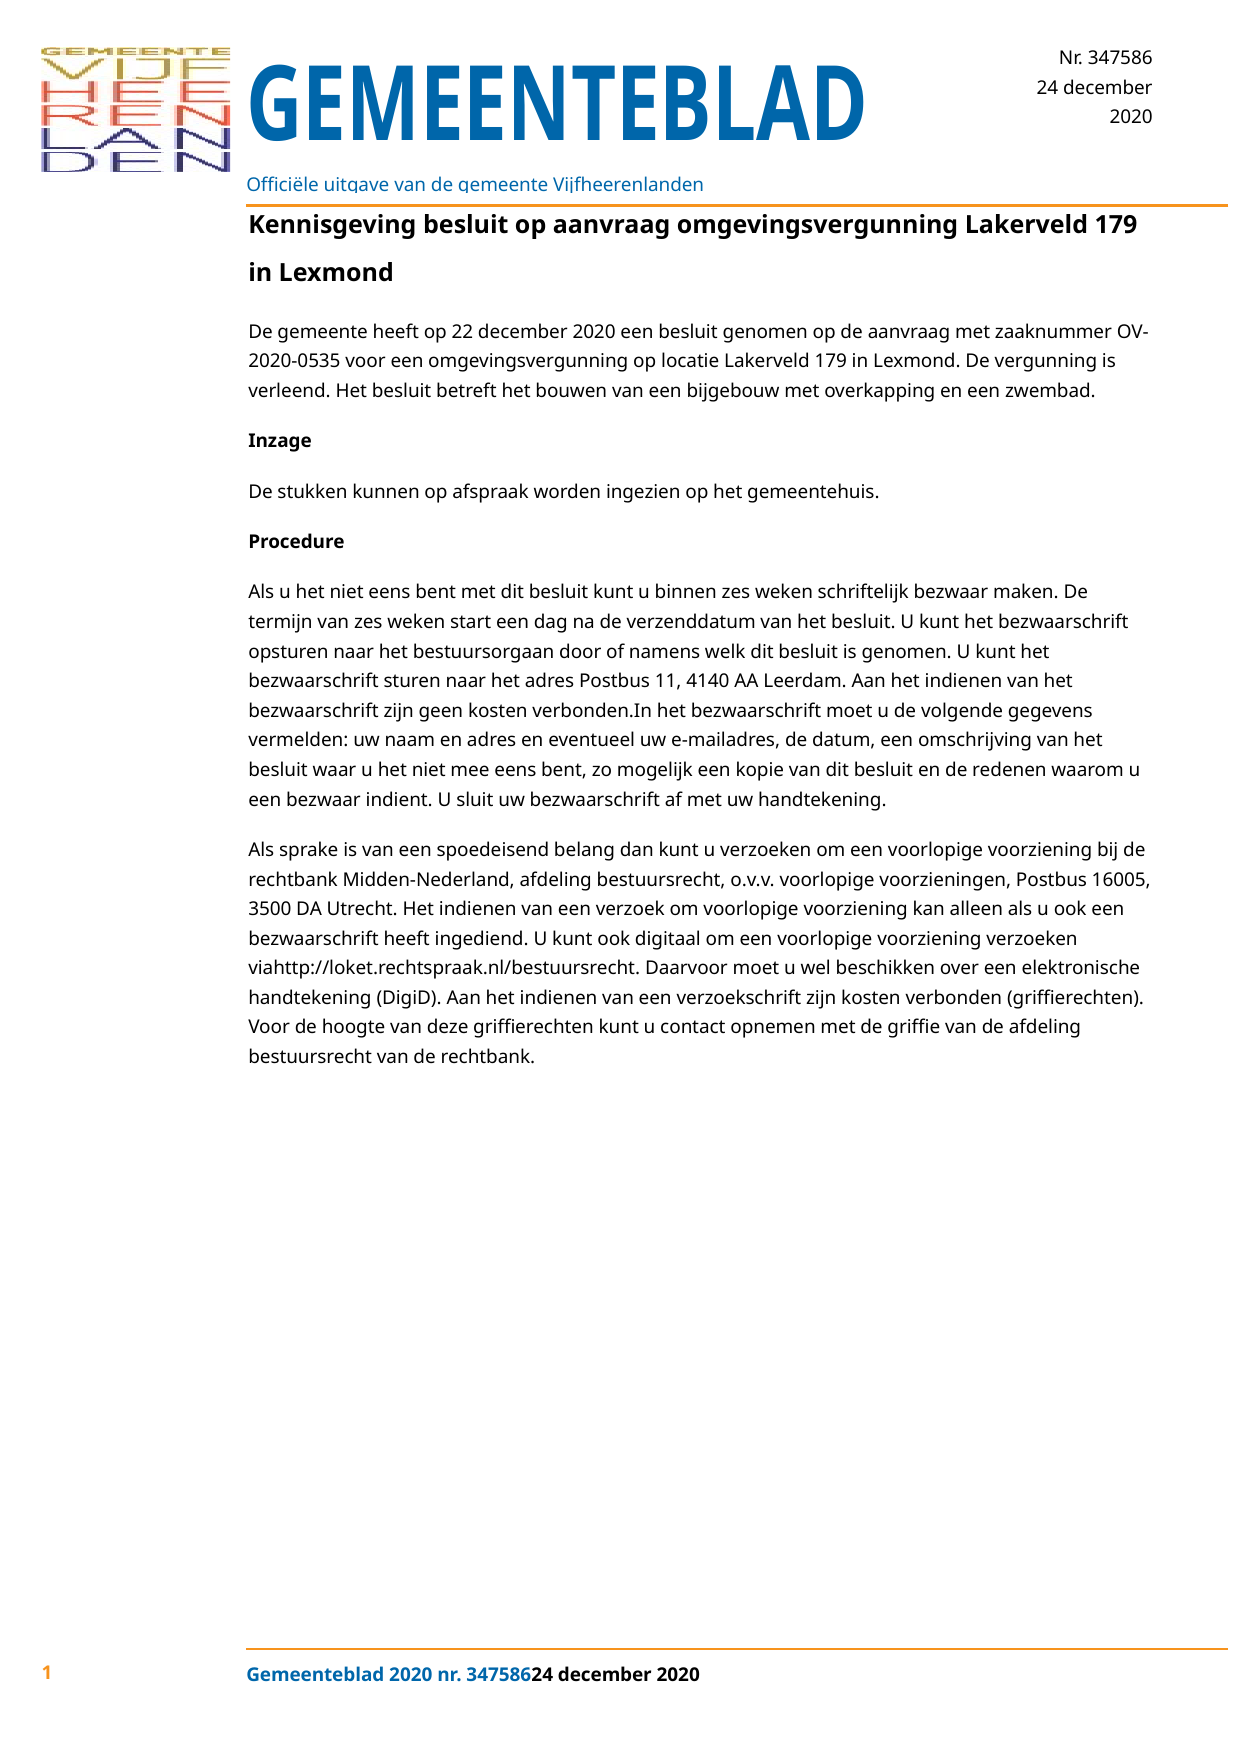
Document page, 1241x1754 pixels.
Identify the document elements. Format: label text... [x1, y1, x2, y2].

picture [41, 47, 231, 172]
text Procedure [248, 528, 1152, 554]
text Als sprake is van een spoedeisend belang dan kunt u verzoeken om een voorlopige voorziening bij de rechtbank Midden-Nederland, afdeling bestuursrecht, o.v.v. voorlopige voorzieningen, Postbus 16005, 3500 DA Utrecht. Het indienen van een verzoek om voorlopige voorziening kan alleen als u ook een bezwaarschrift heeft ingediend. U kunt ook digitaal om een voorlopige voorziening verzoeken viahttp://loket.rechtspraak.nl/bestuursrecht. Daarvoor moet u wel beschikken over een elektronische handtekening (DigiD). Aan het indienen van een verzoekschrift zijn kosten verbonden (griffierechten). Voor de hoogte van deze griffierechten kunt u contact opnemen met de griffie van de afdeling bestuursrecht van de rechtbank. [248, 836, 1152, 1069]
text De stukken kunnen op afspraak worden ingezien op het gemeentehuis. [248, 478, 1152, 504]
text De gemeente heeft op 22 december 2020 een besluit genomen op de aanvraag met zaaknummer OV-2020-0535 voor een omgevingsvergunning op locatie Lakerveld 179 in Lexmond. De vergunning is verleend. Het besluit betreft het bouwen van een bijgebouw met overkapping en een zwembad. [248, 318, 1152, 403]
text Als u het niet eens bent met dit besluit kunt u binnen zes weken schriftelijk bezwaar maken. De termijn van zes weken start een dag na de verzenddatum van het besluit. U kunt het bezwaarschrift opsturen naar het bestuursorgaan door of namens welk dit besluit is genomen. U kunt het bezwaarschrift sturen naar het adres Postbus 11, 4140 AA Leerdam. Aan het indienen van het bezwaarschrift zijn geen kosten verbonden.In het bezwaarschrift moet u de volgende gegevens vermelden: uw naam en adres en eventueel uw e-mailadres, de datum, een omschrijving van het besluit waar u het niet mee eens bent, zo mogelijk een kopie van dit besluit en de redenen waarom u een bezwaar indient. U sluit uw bezwaarschrift af met uw handtekening. [248, 579, 1152, 812]
text Inzage [248, 427, 1152, 453]
text Kennisgeving besluit op aanvraag omgevingsvergunning Lakerveld 179 in Lexmond [248, 207, 1152, 288]
